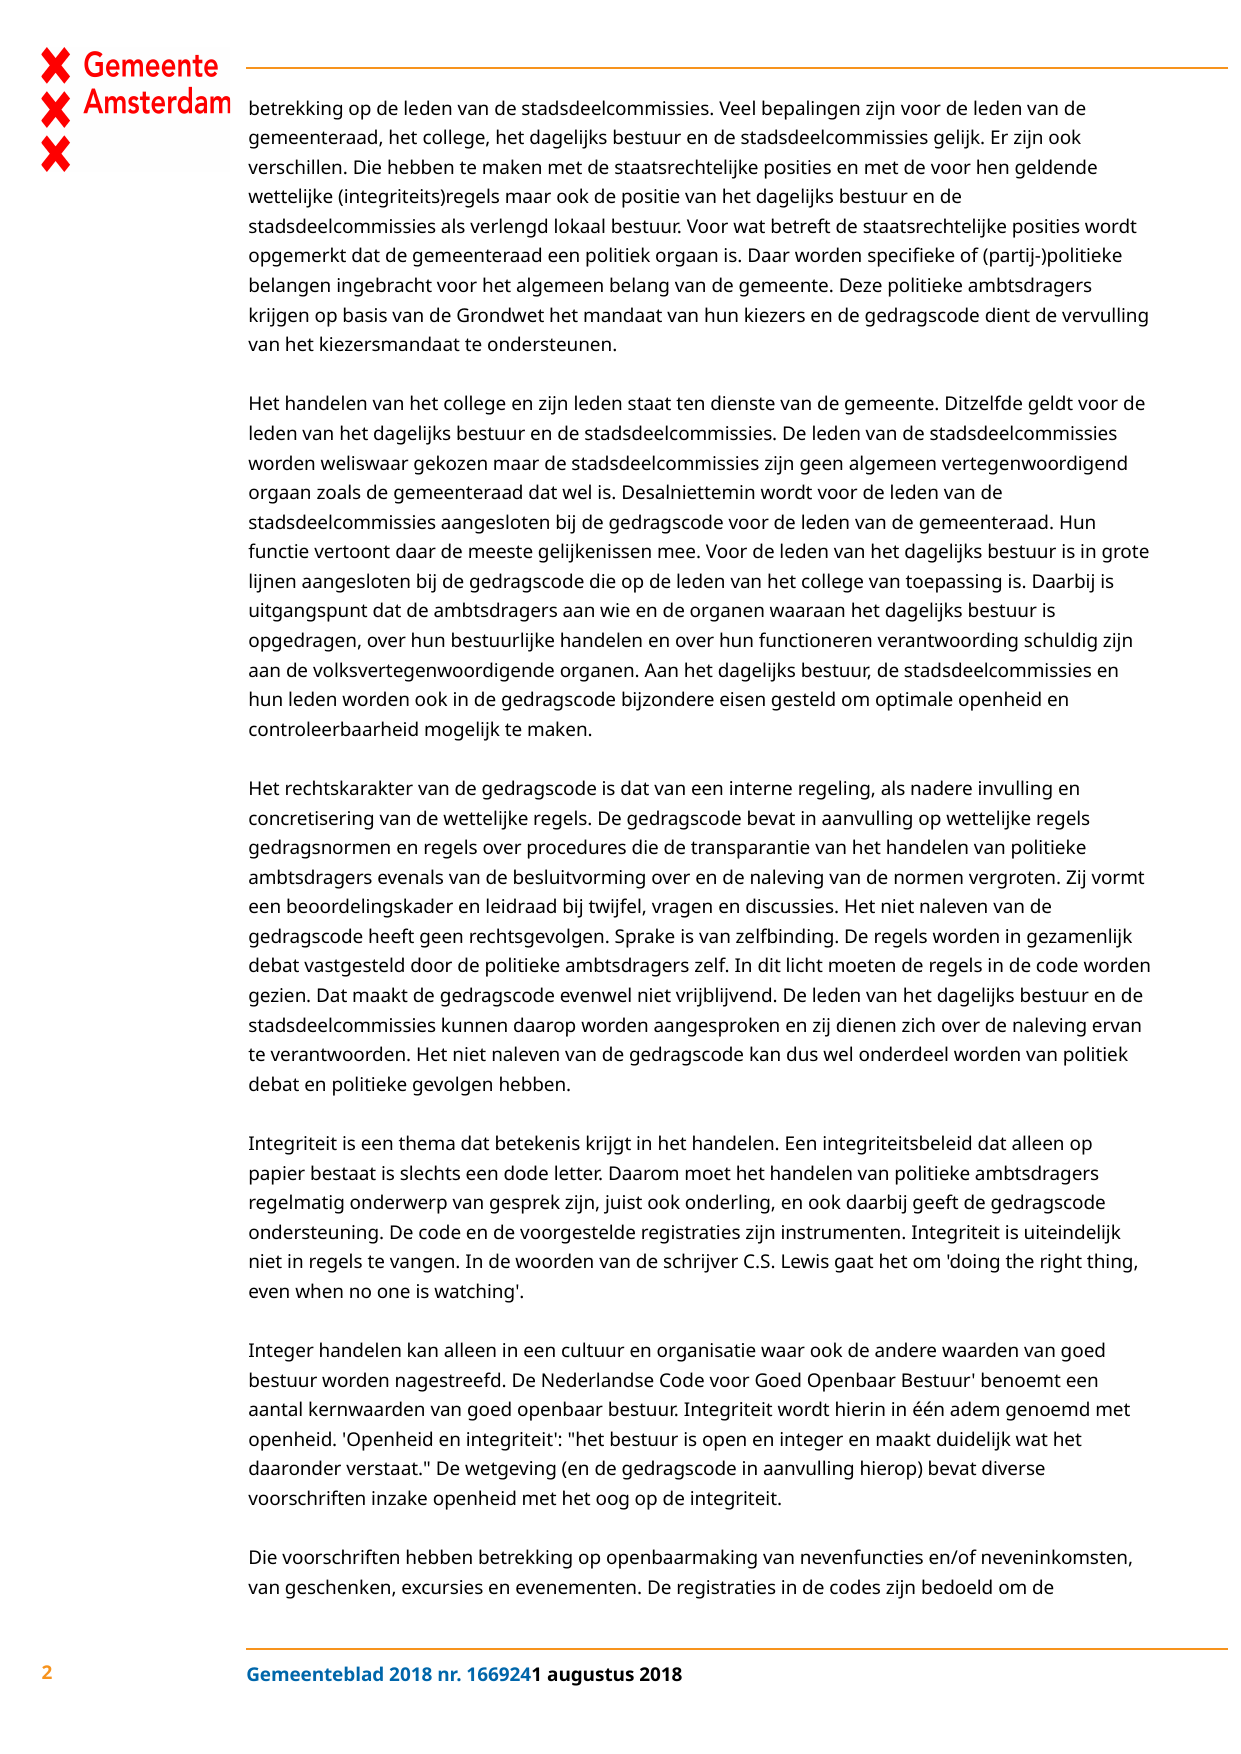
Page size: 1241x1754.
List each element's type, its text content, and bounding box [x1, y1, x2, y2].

text Het handelen van het college en zijn leden staat ten dienste van de gemeente. Ditzelfde geldt voor de leden van het dagelijks bestuur en de stadsdeelcommissies. De leden van de stadsdeelcommissies worden weliswaar gekozen maar de stadsdeelcommissies zijn geen algemeen vertegenwoordigend orgaan zoals de gemeenteraad dat wel is. Desalniettemin wordt voor de leden van de stadsdeelcommissies aangesloten bij de gedragscode voor de leden van de gemeenteraad. Hun functie vertoont daar de meeste gelijkenissen mee. Voor de leden van het dagelijks bestuur is in grote lijnen aangesloten bij de gedragscode die op de leden van het college van toepassing is. Daarbij is uitgangspunt dat de ambtsdragers aan wie en de organen waaraan het dagelijks bestuur is opgedragen, over hun bestuurlijke handelen en over hun functioneren verantwoording schuldig zijn aan de volksvertegenwoordigende organen. Aan het dagelijks bestuur, de stadsdeelcommissies en hun leden worden ook in de gedragscode bijzondere eisen gesteld om optimale openheid en controleerbaarheid mogelijk te maken. [248, 391, 1152, 742]
text Het rechtskarakter van de gedragscode is dat van een interne regeling, als nadere invulling en concretisering van de wettelijke regels. De gedragscode bevat in aanvulling op wettelijke regels gedragsnormen en regels over procedures die de transparantie van het handelen van politieke ambtsdragers evenals van de besluitvorming over en de naleving van de normen vergroten. Zij vormt een beoordelingskader en leidraad bij twijfel, vragen en discussies. Het niet naleven van de gedragscode heeft geen rechtsgevolgen. Sprake is van zelfbinding. De regels worden in gezamenlijk debat vastgesteld door de politieke ambtsdragers zelf. In dit licht moeten de regels in de code worden gezien. Dat maakt de gedragscode evenwel niet vrijblijvend. De leden van het dagelijks bestuur en de stadsdeelcommissies kunnen daarop worden aangesproken en zij dienen zich over de naleving ervan te verantwoorden. Het niet naleven van de gedragscode kan dus wel onderdeel worden van politiek debat en politieke gevolgen hebben. [248, 775, 1152, 1097]
picture [41, 47, 231, 172]
text Die voorschriften hebben betrekking op openbaarmaking van nevenfuncties en/of neveninkomsten, van geschenken, excursies en evenementen. De registraties in de codes zijn bedoeld om de [248, 1544, 1152, 1600]
text Integriteit is een thema dat betekenis krijgt in het handelen. Een integriteitsbeleid dat alleen op papier bestaat is slechts een dode letter. Daarom moet het handelen van politieke ambtsdragers regelmatig onderwerp van gesprek zijn, juist ook onderling, en ook daarbij geeft de gedragscode ondersteuning. De code en de voorgestelde registraties zijn instrumenten. Integriteit is uiteindelijk niet in regels te vangen. In de woorden van de schrijver C.S. Lewis gaat het om 'doing the right thing, even when no one is watching'. [248, 1130, 1152, 1304]
text betrekking op de leden van de stadsdeelcommissies. Veel bepalingen zijn voor de leden van de gemeenteraad, het college, het dagelijks bestuur en de stadsdeelcommissies gelijk. Er zijn ook verschillen. Die hebben te maken met de staatsrechtelijke posities en met de voor hen geldende wettelijke (integriteits)regels maar ook de positie van het dagelijks bestuur en de stadsdeelcommissies als verlengd lokaal bestuur. Voor wat betreft de staatsrechtelijke posities wordt opgemerkt dat de gemeenteraad een politiek orgaan is. Daar worden specifieke of (partij-)politieke belangen ingebracht voor het algemeen belang van de gemeente. Deze politieke ambtsdragers krijgen op basis van de Grondwet het mandaat van hun kiezers en de gedragscode dient de vervulling van het kiezersmandaat te ondersteunen. [248, 95, 1152, 357]
text Integer handelen kan alleen in een cultuur en organisatie waar ook de andere waarden van goed bestuur worden nagestreefd. De Nederlandse Code voor Goed Openbaar Bestuur' benoemt een aantal kernwaarden van goed openbaar bestuur. Integriteit wordt hierin in één adem genoemd met openheid. 'Openheid en integriteit': "het bestuur is open en integer en maakt duidelijk wat het daaronder verstaat." De wetgeving (en de gedragscode in aanvulling hierop) bevat diverse voorschriften inzake openheid met het oog op de integriteit. [248, 1337, 1152, 1511]
